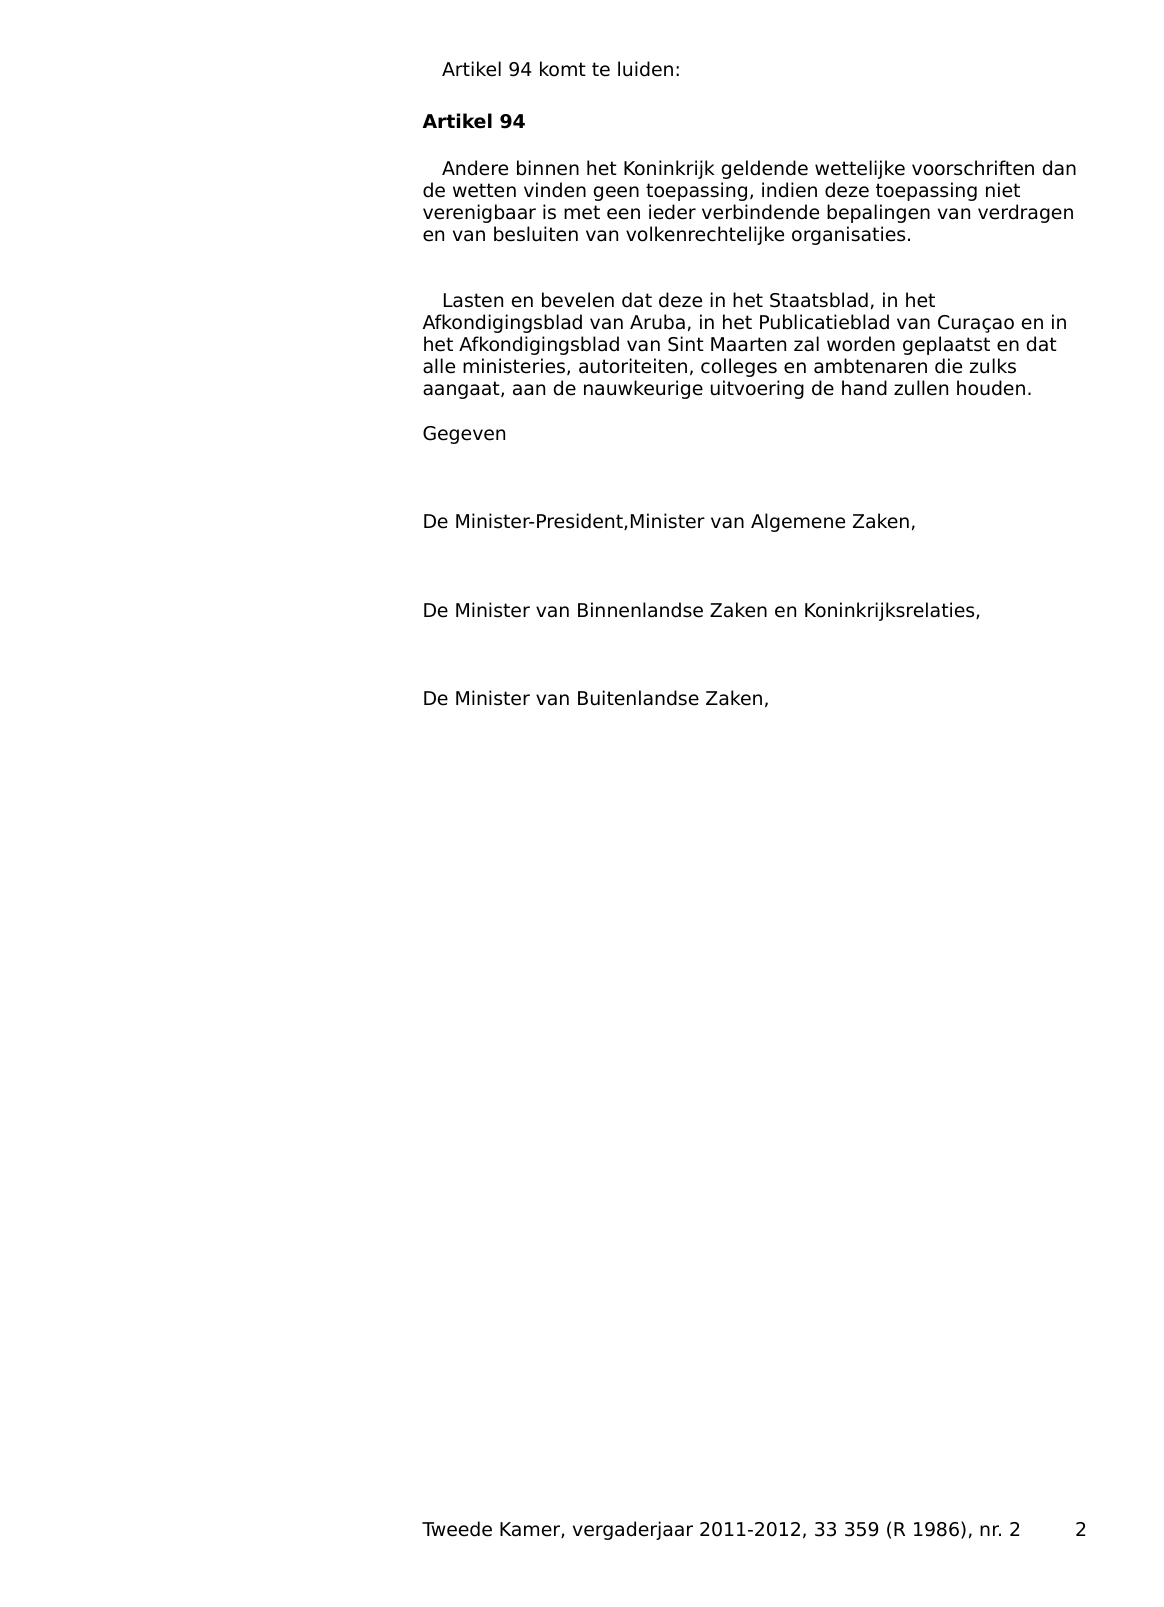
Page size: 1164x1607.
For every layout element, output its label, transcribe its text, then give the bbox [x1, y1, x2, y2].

text Artikel 94 komt te luiden: [422, 59, 1087, 81]
text De Minister-President,Minister van Algemene Zaken, [422, 511, 1087, 533]
text Lasten en bevelen dat deze in het Staatsblad, in het Afkondigingsblad van Aruba, in het Publicatieblad van Curaçao en in het Afkondigingsblad van Sint Maarten zal worden geplaatst en dat alle ministeries, autoriteiten, colleges en ambtenaren die zulks aangaat, aan de nauwkeurige uitvoering de hand zullen houden. [422, 290, 1087, 400]
text De Minister van Binnenlandse Zaken en Koninkrijksrelaties, [422, 599, 1087, 621]
text Andere binnen het Koninkrijk geldende wettelijke voorschriften dan de wetten vinden geen toepassing, indien deze toepassing niet verenigbaar is met een ieder verbindende bepalingen van verdragen en van besluiten van volkenrechtelijke organisaties. [422, 158, 1087, 246]
subtitle Artikel 94 [422, 111, 1087, 133]
text Gegeven [422, 422, 1087, 444]
text De Minister van Buitenlandse Zaken, [422, 688, 1087, 710]
